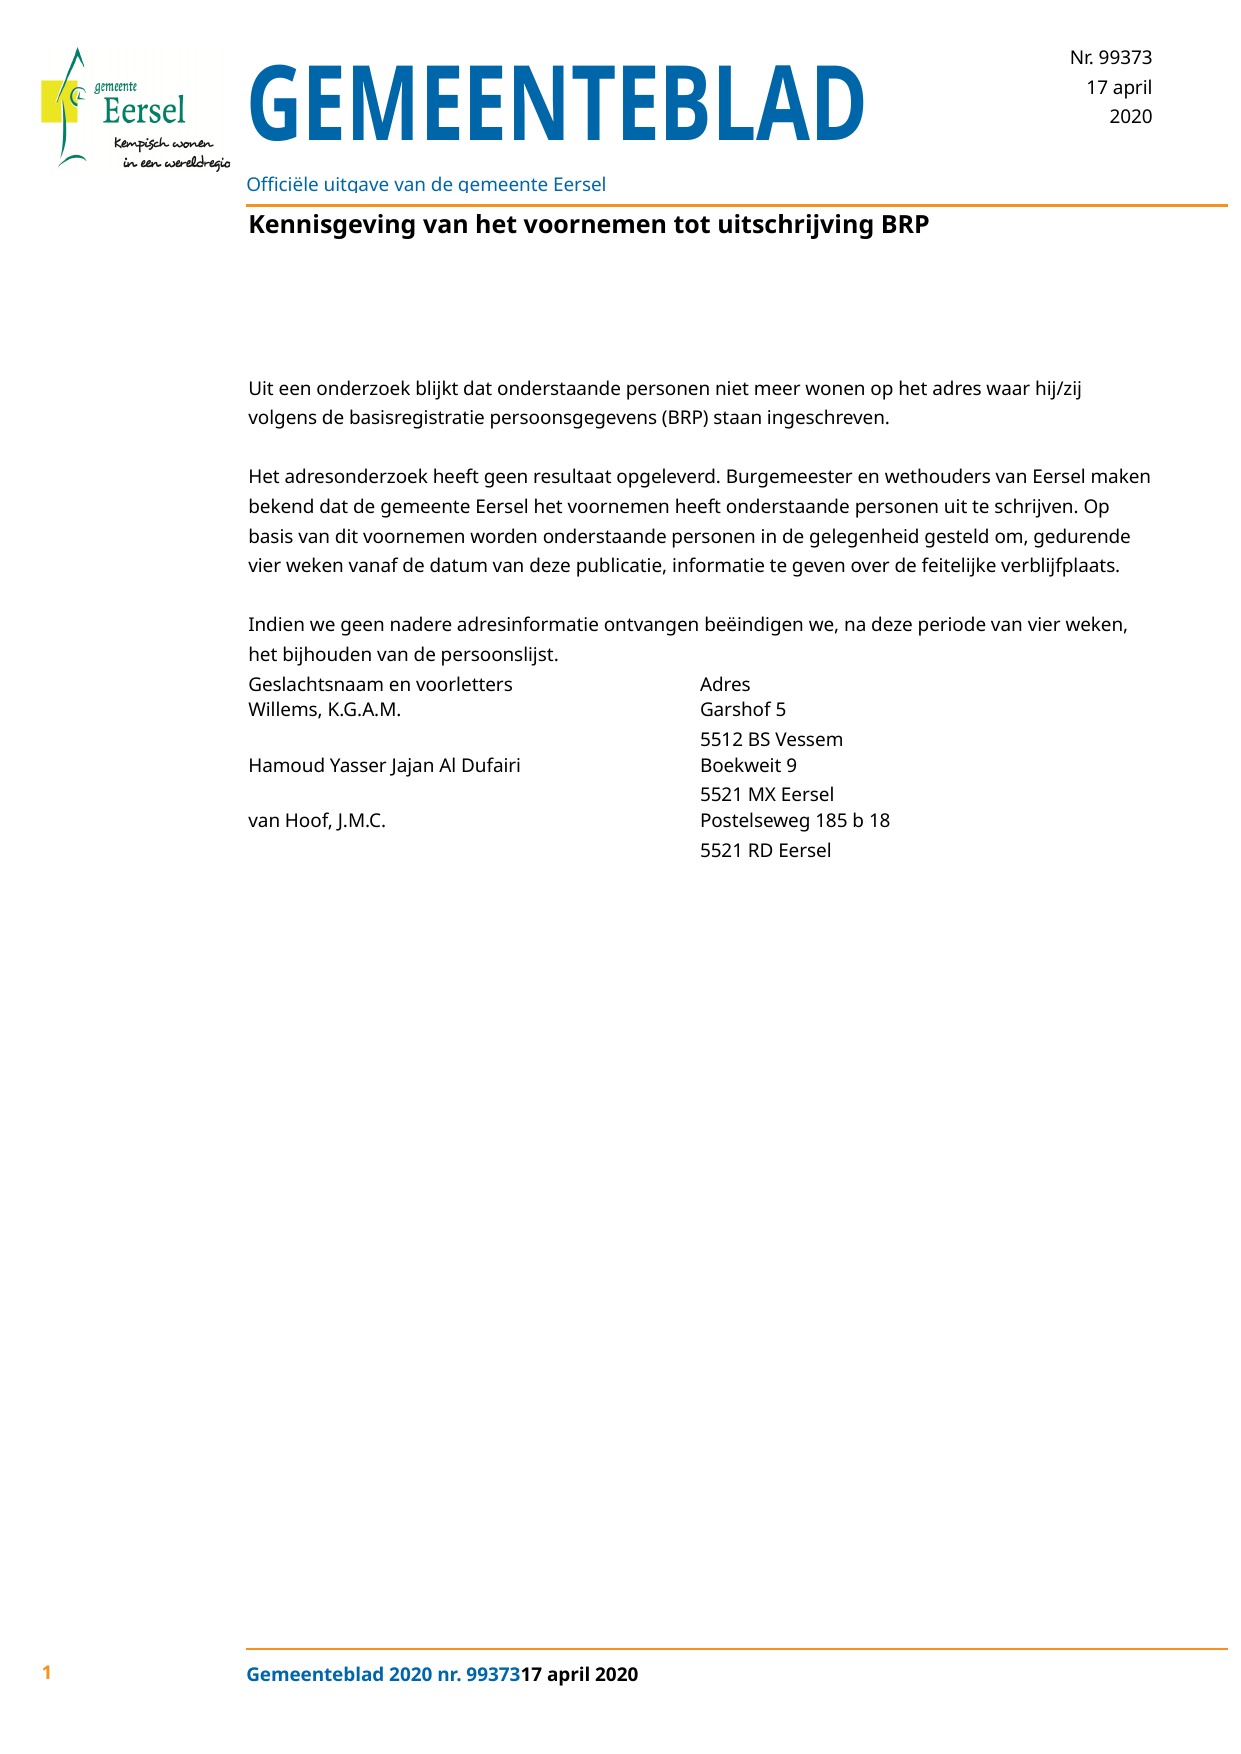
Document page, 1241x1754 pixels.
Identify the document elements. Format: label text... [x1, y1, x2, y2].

table_cell Hamoud Yasser Jajan Al Dufairi [248, 752, 700, 807]
text Uit een onderzoek blijkt dat onderstaande personen niet meer wonen op het adres waar hij/zij volgens de basisregistratie persoonsgegevens (BRP) staan ingeschreven. [248, 375, 1152, 430]
table_header Adres [700, 671, 1152, 697]
table_cell Garshof 5 5512 BS Vessem [700, 697, 1152, 752]
text Kennisgeving van het voornemen tot uitschrijving BRP [248, 207, 1152, 241]
table_cell Willems, K.G.A.M. [248, 697, 700, 752]
picture [41, 47, 231, 172]
table_cell van Hoof, J.M.C. [248, 807, 700, 862]
text Indien we geen nadere adresinformatie ontvangen beëindigen we, na deze periode van vier weken, het bijhouden van de persoonslijst. [248, 612, 1152, 667]
table_header Geslachtsnaam en voorletters [248, 671, 700, 697]
table_cell Boekweit 9 5521 MX Eersel [700, 752, 1152, 807]
text Het adresonderzoek heeft geen resultaat opgeleverd. Burgemeester en wethouders van Eersel maken bekend dat de gemeente Eersel het voornemen heeft onderstaande personen uit te schrijven. Op basis van dit voornemen worden onderstaande personen in de gelegenheid gesteld om, gedurende vier weken vanaf de datum van deze publicatie, informatie te geven over de feitelijke verblijfplaats. [248, 464, 1152, 578]
table_cell Postelseweg 185 b 18 5521 RD Eersel [700, 807, 1152, 862]
